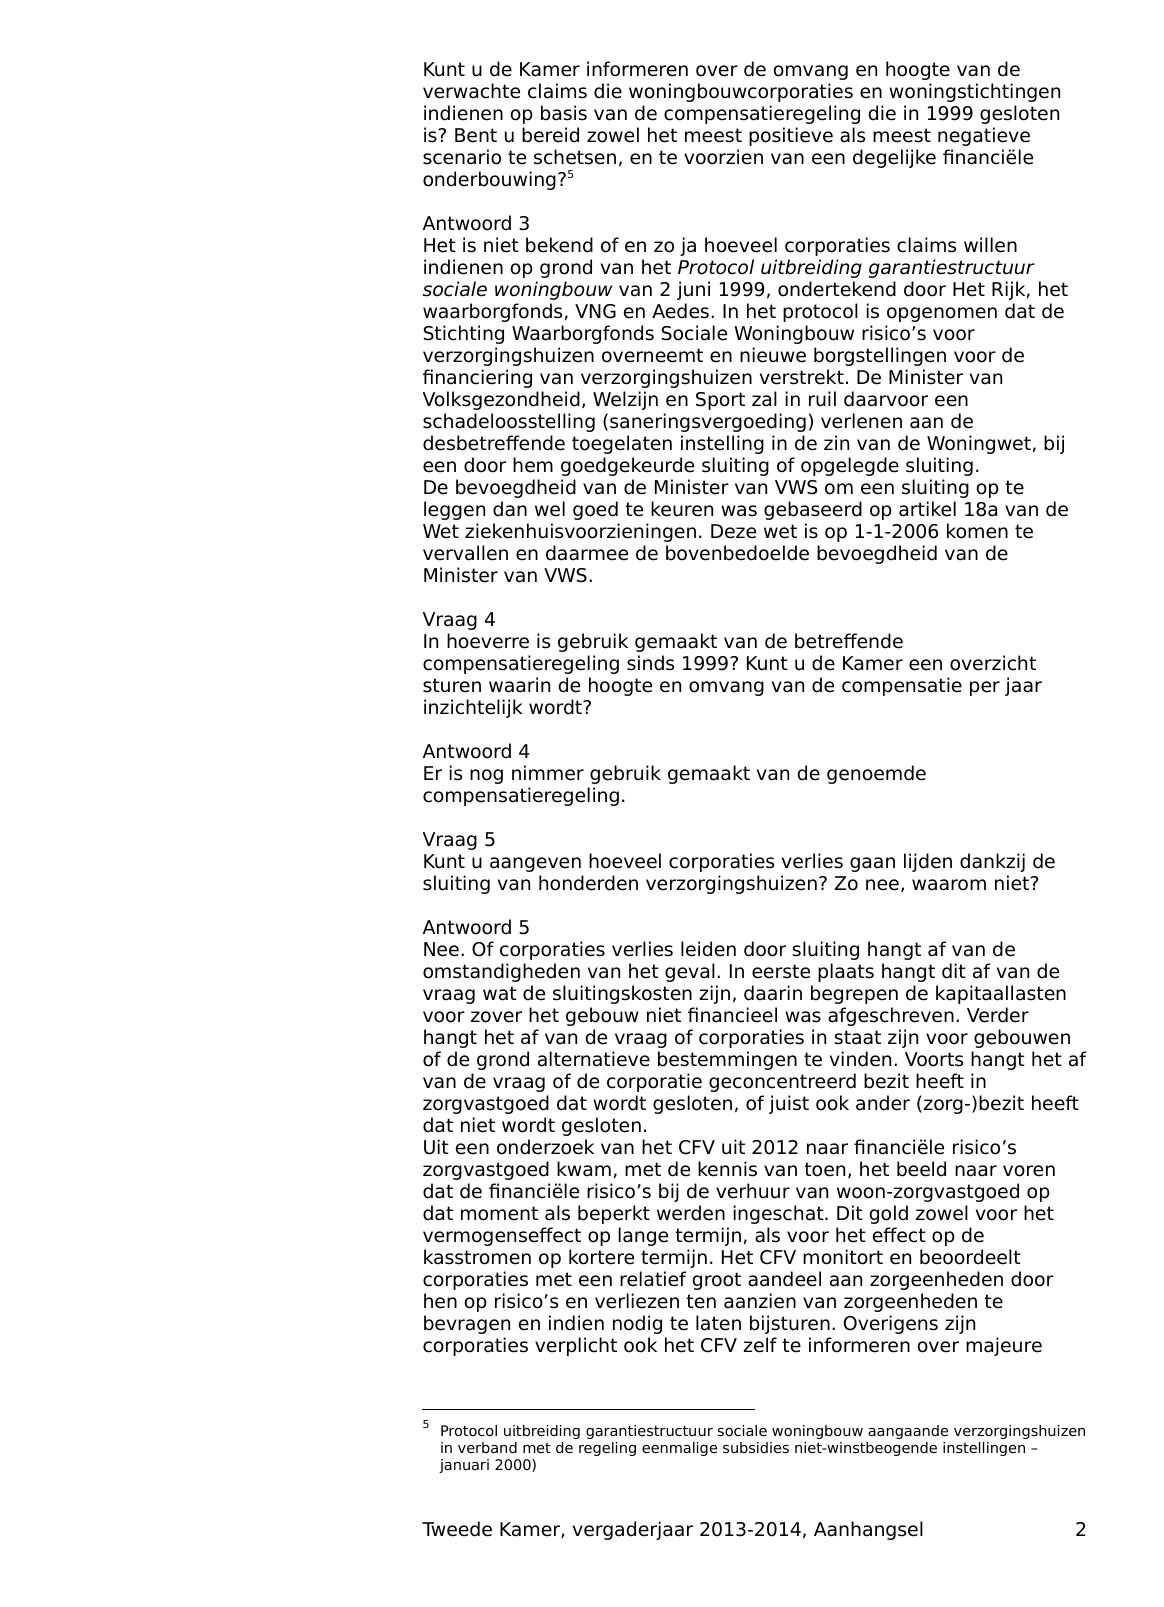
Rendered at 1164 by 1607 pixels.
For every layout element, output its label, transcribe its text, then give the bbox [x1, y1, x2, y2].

text Kunt u aangeven hoeveel corporaties verlies gaan lijden dankzij de sluiting van honderden verzorgingshuizen? Zo nee, waarom niet? [422, 851, 1087, 895]
text Nee. Of corporaties verlies leiden door sluiting hangt af van de omstandigheden van het geval. In eerste plaats hangt dit af van de vraag wat de sluitingskosten zijn, daarin begrepen de kapitaallasten voor zover het gebouw niet financieel was afgeschreven. Verder hangt het af van de vraag of corporaties in staat zijn voor gebouwen of de grond alternatieve bestemmingen te vinden. Voorts hangt het af van de vraag of de corporatie geconcentreerd bezit heeft in zorgvastgoed dat wordt gesloten, of juist ook ander (zorg-)bezit heeft dat niet wordt gesloten. [422, 939, 1087, 1137]
text Uit een onderzoek van het CFV uit 2012 naar financiële risico’s zorgvastgoed kwam, met de kennis van toen, het beeld naar voren dat de financiële risico’s bij de verhuur van woon-zorgvastgoed op dat moment als beperkt werden ingeschat. Dit gold zowel voor het vermogenseffect op lange termijn, als voor het effect op de kasstromen op kortere termijn. Het CFV monitort en beoordeelt corporaties met een relatief groot aandeel aan zorgeenheden door hen op risico’s en verliezen ten aanzien van zorgeenheden te bevragen en indien nodig te laten bijsturen. Overigens zijn corporaties verplicht ook het CFV zelf te informeren over majeure [422, 1137, 1087, 1357]
text Kunt u de Kamer informeren over de omvang en hoogte van de verwachte claims die woningbouwcorporaties en woningstichtingen indienen op basis van de compensatieregeling die in 1999 gesloten is? Bent u bereid zowel het meest positieve als meest negatieve scenario te schetsen, en te voorzien van een degelijke financiële onderbouwing? [422, 59, 1087, 191]
text Antwoord 5 [422, 917, 1087, 939]
text Vraag 4 [422, 609, 1087, 631]
text In hoeverre is gebruik gemaakt van de betreffende compensatieregeling sinds 1999? Kunt u de Kamer een overzicht sturen waarin de hoogte en omvang van de compensatie per jaar inzichtelijk wordt? [422, 631, 1087, 719]
text De bevoegdheid van de Minister van VWS om een sluiting op te leggen dan wel goed te keuren was gebaseerd op artikel 18a van de Wet ziekenhuisvoorzieningen. Deze wet is op 1-1-2006 komen te vervallen en daarmee de bovenbedoelde bevoegdheid van de Minister van VWS. [422, 477, 1087, 587]
text Er is nog nimmer gebruik gemaakt van de genoemde compensatieregeling. [422, 763, 1087, 807]
text Vraag 5 [422, 829, 1087, 851]
text Protocol uitbreiding garantiestructuur sociale woningbouw aangaande verzorgingshuizen in verband met de regeling eenmalige subsidies niet-winstbeogende instellingen – januari 2000) [422, 1418, 1087, 1474]
text Antwoord 4 [422, 741, 1087, 763]
text Antwoord 3 [422, 213, 1087, 235]
text Het is niet bekend of en zo ja hoeveel corporaties claims willen indienen op grond van het Protocol uitbreiding garantiestructuur sociale woningbouw van 2 juni 1999, ondertekend door Het Rijk, het waarborgfonds, VNG en Aedes. In het protocol is opgenomen dat de Stichting Waarborgfonds Sociale Woningbouw risico’s voor verzorgingshuizen overneemt en nieuwe borgstellingen voor de financiering van verzorgingshuizen verstrekt. De Minister van Volksgezondheid, Welzijn en Sport zal in ruil daarvoor een schadeloosstelling (saneringsvergoeding) verlenen aan de desbetreffende toegelaten instelling in de zin van de Woningwet, bij een door hem goedgekeurde sluiting of opgelegde sluiting. [422, 235, 1087, 477]
